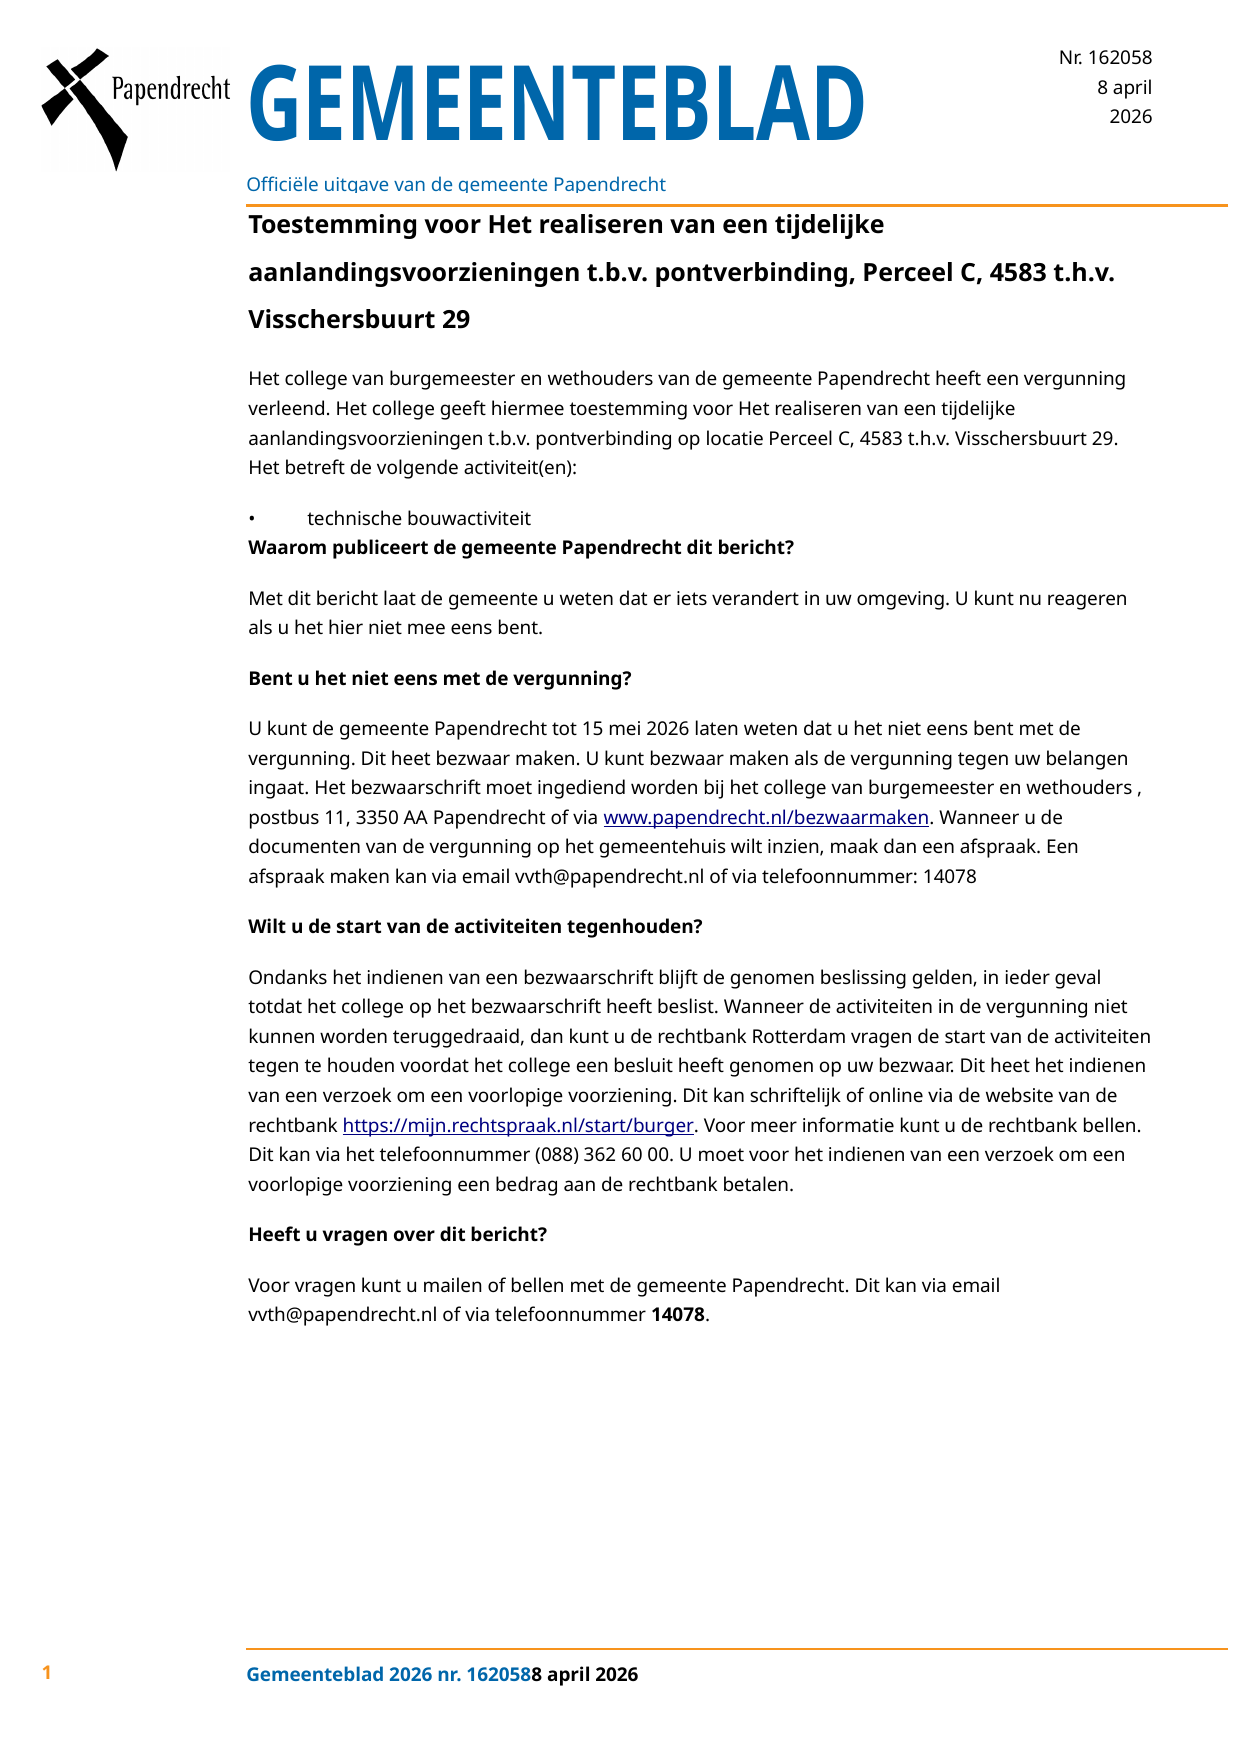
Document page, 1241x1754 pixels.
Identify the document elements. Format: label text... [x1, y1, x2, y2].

text Ondanks het indienen van een bezwaarschrift blijft de genomen beslissing gelden, in ieder geval totdat het college op het bezwaarschrift heeft beslist. Wanneer de activiteiten in de vergunning niet kunnen worden teruggedraaid, dan kunt u de rechtbank Rotterdam vragen de start van de activiteiten tegen te houden voordat het college een besluit heeft genomen op uw bezwaar. Dit heet het indienen van een verzoek om een voorlopige voorziening. Dit kan schriftelijk of online via de website van de rechtbank https://mijn.rechtspraak.nl/start/burger. Voor meer informatie kunt u de rechtbank bellen. Dit kan via het telefoonnummer (088) 362 60 00. U moet voor het indienen van een verzoek om een voorlopige voorziening een bedrag aan de rechtbank betalen. [248, 964, 1152, 1197]
picture [41, 47, 231, 172]
text Wilt u de start van de activiteiten tegenhouden? [248, 913, 1152, 939]
text Het college van burgemeester en wethouders van de gemeente Papendrecht heeft een vergunning verleend. Het college geeft hiermee toestemming voor Het realiseren van een tijdelijke aanlandingsvoorzieningen t.b.v. pontverbinding op locatie Perceel C, 4583 t.h.v. Visschersbuurt 29. Het betreft de volgende activiteit(en): [248, 366, 1152, 480]
text Bent u het niet eens met de vergunning? [248, 665, 1152, 690]
text Heeft u vragen over dit bericht? [248, 1221, 1152, 1247]
list technische bouwactiviteit [248, 505, 1152, 530]
text Met dit bericht laat de gemeente u weten dat er iets verandert in uw omgeving. U kunt nu reageren als u het hier niet mee eens bent. [248, 585, 1152, 640]
text Waarom publiceert de gemeente Papendrecht dit bericht? [248, 534, 1152, 560]
text Toestemming voor Het realiseren van een tijdelijke aanlandingsvoorzieningen t.b.v. pontverbinding, Perceel C, 4583 t.h.v. Visschersbuurt 29 [248, 207, 1152, 336]
text Voor vragen kunt u mailen of bellen met de gemeente Papendrecht. Dit kan via email vvth@papendrecht.nl of via telefoonnummer 14078. [248, 1272, 1152, 1327]
text U kunt de gemeente Papendrecht tot 15 mei 2026 laten weten dat u het niet eens bent met de vergunning. Dit heet bezwaar maken. U kunt bezwaar maken als de vergunning tegen uw belangen ingaat. Het bezwaarschrift moet ingediend worden bij het college van burgemeester en wethouders , postbus 11, 3350 AA Papendrecht of via www.papendrecht.nl/bezwaarmaken. Wanneer u de documenten van de vergunning op het gemeentehuis wilt inzien, maak dan een afspraak. Een afspraak maken kan via email vvth@papendrecht.nl of via telefoonnummer: 14078 [248, 715, 1152, 889]
